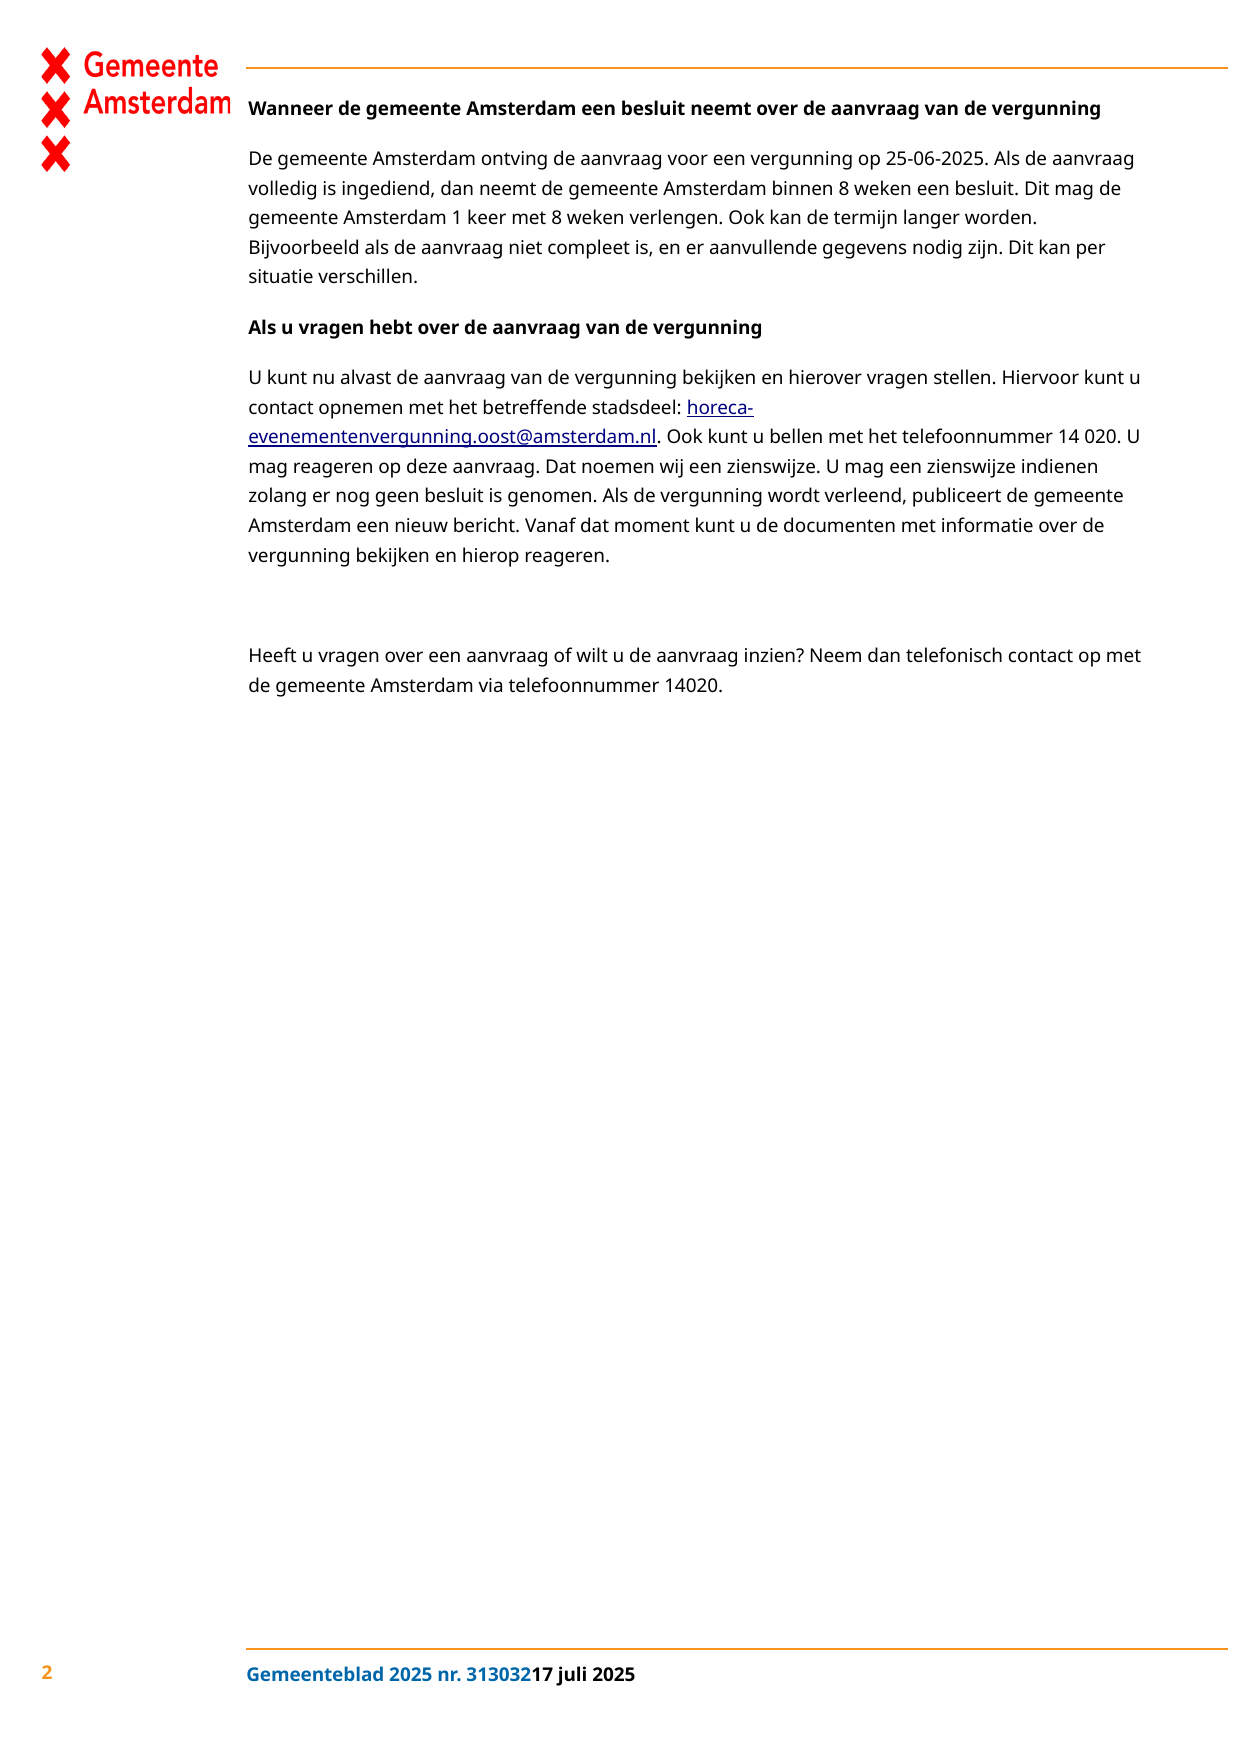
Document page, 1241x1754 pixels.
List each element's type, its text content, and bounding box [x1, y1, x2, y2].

text U kunt nu alvast de aanvraag van de vergunning bekijken en hierover vragen stellen. Hiervoor kunt u contact opnemen met het betreffende stadsdeel: horeca-evenementenvergunning.oost@amsterdam.nl. Ook kunt u bellen met het telefoonnummer 14 020. U mag reageren op deze aanvraag. Dat noemen wij een zienswijze. U mag een zienswijze indienen zolang er nog geen besluit is genomen. Als de vergunning wordt verleend, publiceert de gemeente Amsterdam een nieuw bericht. Vanaf dat moment kunt u de documenten met informatie over de vergunning bekijken en hierop reageren. [248, 364, 1152, 568]
text De gemeente Amsterdam ontving de aanvraag voor een vergunning op 25-06-2025. Als de aanvraag volledig is ingediend, dan neemt de gemeente Amsterdam binnen 8 weken een besluit. Dit mag de gemeente Amsterdam 1 keer met 8 weken verlengen. Ook kan de termijn langer worden. Bijvoorbeeld als de aanvraag niet compleet is, en er aanvullende gegevens nodig zijn. Dit kan per situatie verschillen. [248, 145, 1152, 289]
picture [41, 47, 231, 172]
text Als u vragen hebt over de aanvraag van de vergunning [248, 314, 1152, 340]
text Heeft u vragen over een aanvraag of wilt u de aanvraag inzien? Neem dan telefonisch contact op met de gemeente Amsterdam via telefoonnummer 14020. [248, 643, 1152, 698]
text Wanneer de gemeente Amsterdam een besluit neemt over de aanvraag van de vergunning [248, 95, 1152, 121]
